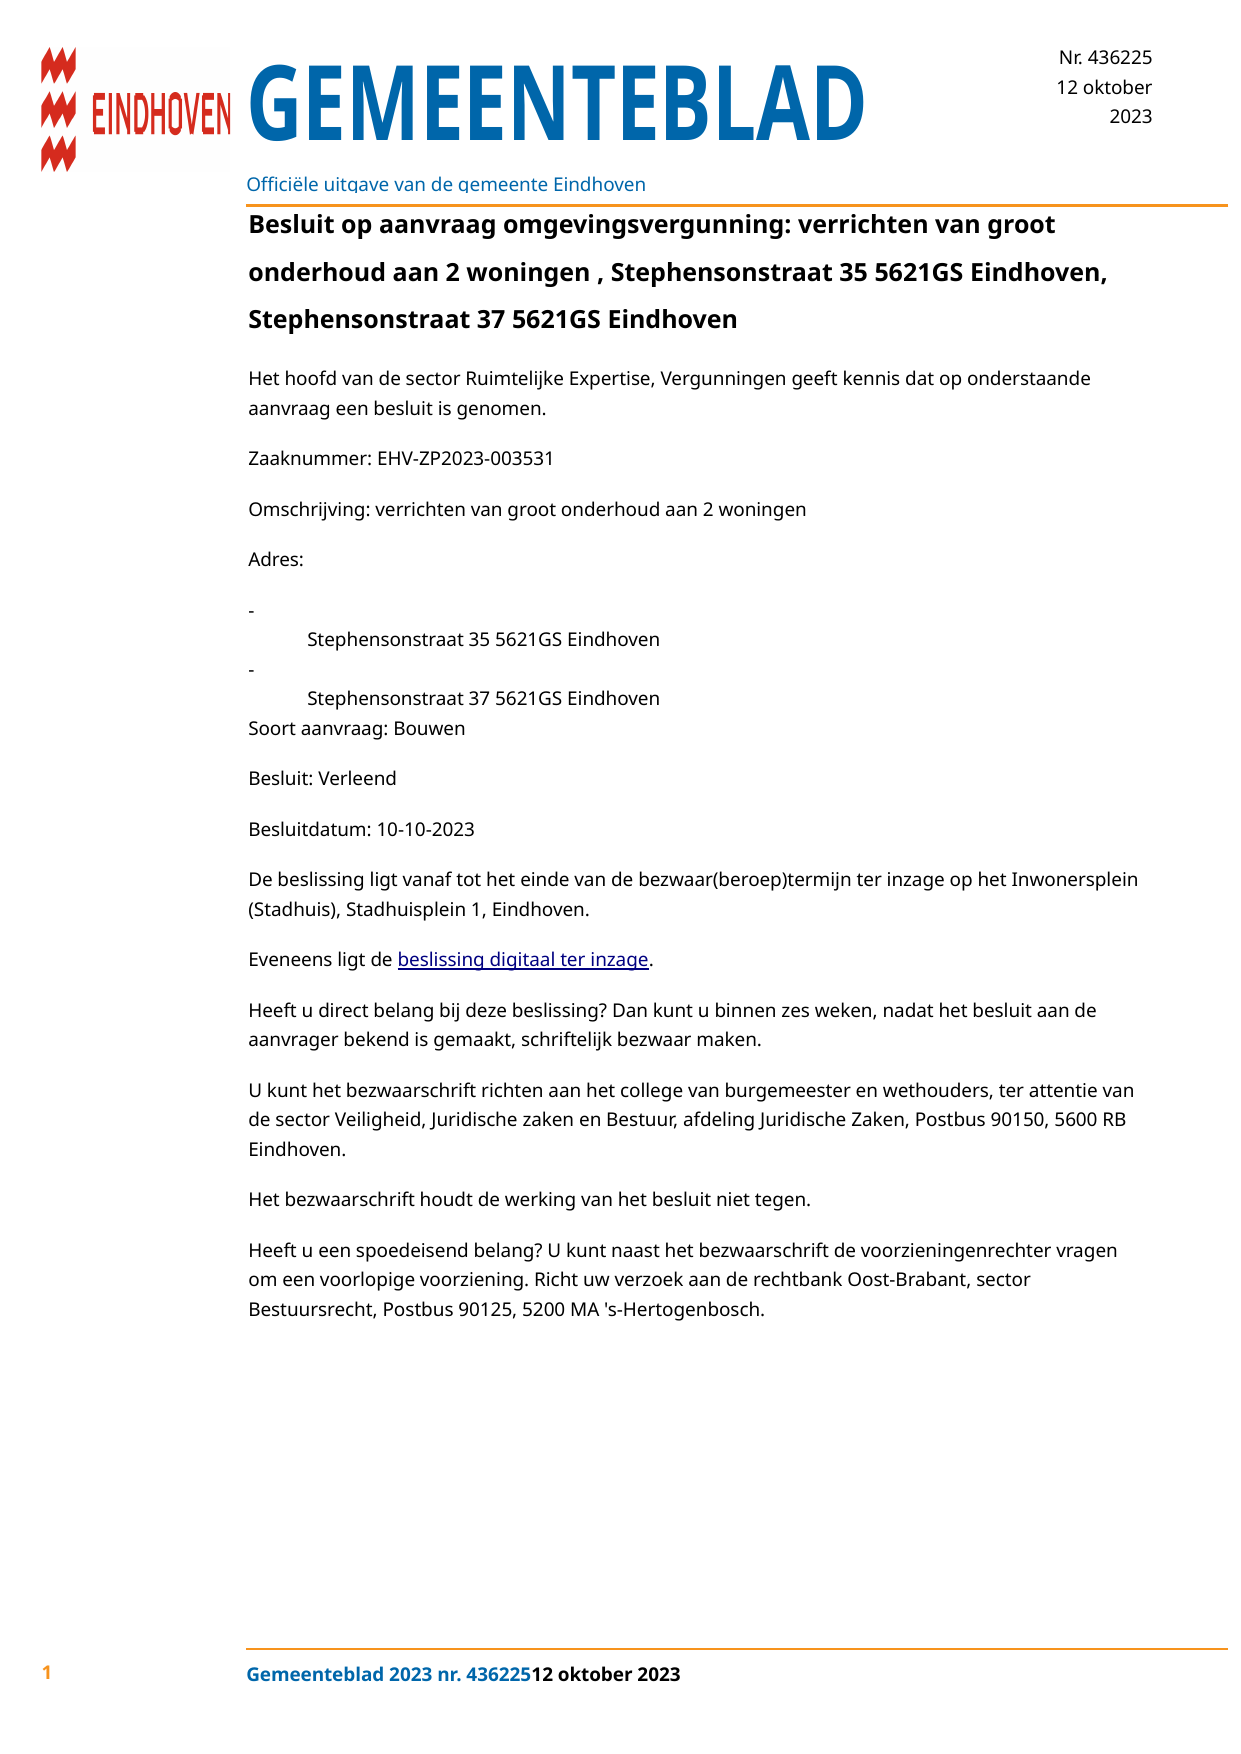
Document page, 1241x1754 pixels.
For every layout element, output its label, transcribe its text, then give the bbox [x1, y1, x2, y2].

picture [41, 47, 231, 172]
text Omschrijving: verrichten van groot onderhoud aan 2 woningen [248, 496, 1152, 522]
text Soort aanvraag: Bouwen [248, 715, 1152, 741]
text Besluit: Verleend [248, 766, 1152, 791]
text U kunt het bezwaarschrift richten aan het college van burgemeester en wethouders, ter attentie van de sector Veiligheid, Juridische zaken en Bestuur, afdeling Juridische Zaken, Postbus 90150, 5600 RB Eindhoven. [248, 1077, 1152, 1162]
text De beslissing ligt vanaf tot het einde van de bezwaar(beroep)termijn ter inzage op het Inwonersplein (Stadhuis), Stadhuisplein 1, Eindhoven. [248, 866, 1152, 922]
text Eveneens ligt de beslissing digitaal ter inzage. [248, 946, 1152, 972]
text Het bezwaarschrift houdt de werking van het besluit niet tegen. [248, 1186, 1152, 1212]
list Stephensonstraat 35 5621GS Eindhoven [248, 626, 1152, 652]
text Heeft u direct belang bij deze beslissing? Dan kunt u binnen zes weken, nadat het besluit aan de aanvrager bekend is gemaakt, schriftelijk bezwaar maken. [248, 997, 1152, 1052]
text Besluitdatum: 10-10-2023 [248, 816, 1152, 842]
list Stephensonstraat 37 5621GS Eindhoven [248, 686, 1152, 711]
text Het hoofd van de sector Ruimtelijke Expertise, Vergunningen geeft kennis dat op onderstaande aanvraag een besluit is genomen. [248, 366, 1152, 421]
text Besluit op aanvraag omgevingsvergunning: verrichten van groot onderhoud aan 2 woningen , Stephensonstraat 35 5621GS Eindhoven, Stephensonstraat 37 5621GS Eindhoven [248, 207, 1152, 336]
text Heeft u een spoedeisend belang? U kunt naast het bezwaarschrift de voorzieningenrechter vragen om een voorlopige voorziening. Richt uw verzoek aan de rechtbank Oost-Brabant, sector Bestuursrecht, Postbus 90125, 5200 MA 's-Hertogenbosch. [248, 1237, 1152, 1322]
text Zaaknummer: EHV-ZP2023-003531 [248, 446, 1152, 471]
text Adres: [248, 546, 1152, 572]
